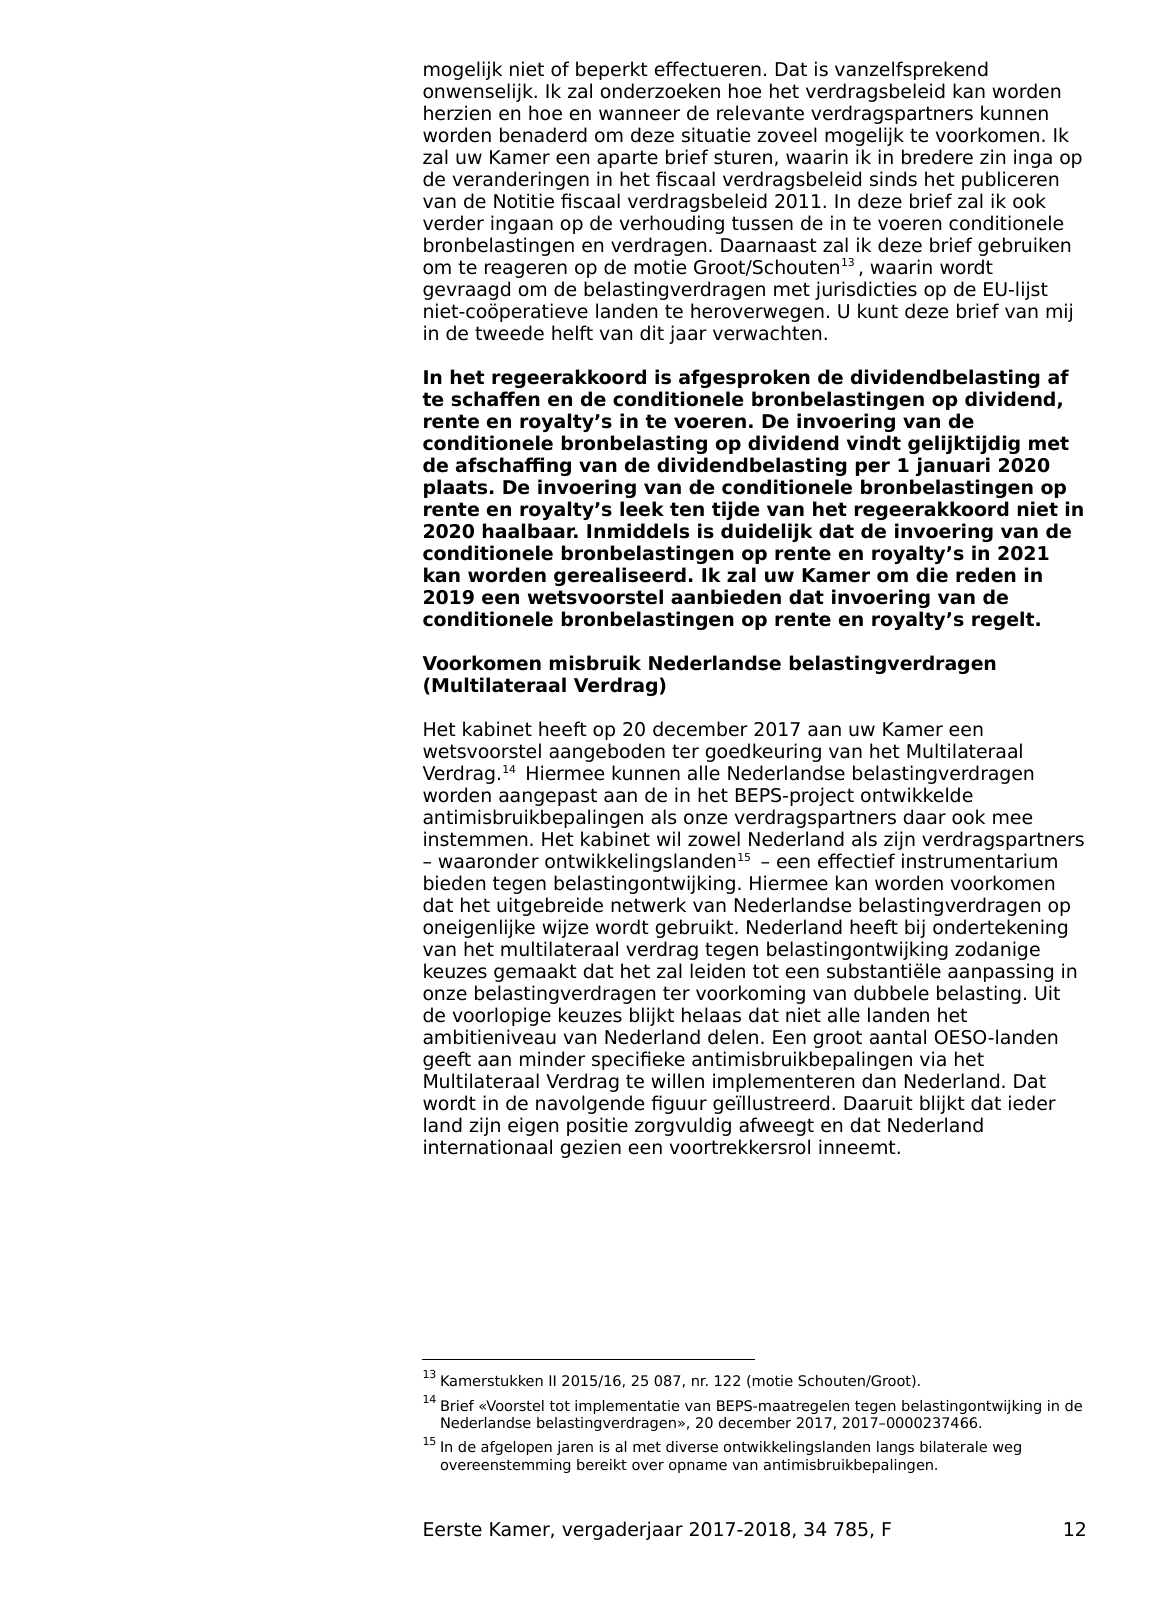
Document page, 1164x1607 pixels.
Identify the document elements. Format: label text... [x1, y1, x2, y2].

text Het kabinet heeft op 20 december 2017 aan uw Kamer een wetsvoorstel aangeboden ter goedkeuring van het Multilateraal Verdrag. Hiermee kunnen alle Nederlandse belastingverdragen worden aangepast aan de in het BEPS-project ontwikkelde antimisbruikbepalingen als onze verdragspartners daar ook mee instemmen. Het kabinet wil zowel Nederland als zijn verdragspartners – waaronder ontwikkelingslanden – een effectief instrumentarium bieden tegen belastingontwijking. Hiermee kan worden voorkomen dat het uitgebreide netwerk van Nederlandse belastingverdragen op oneigenlijke wijze wordt gebruikt. Nederland heeft bij ondertekening van het multilateraal verdrag tegen belastingontwijking zodanige keuzes gemaakt dat het zal leiden tot een substantiële aanpassing in onze belastingverdragen ter voorkoming van dubbele belasting. Uit de voorlopige keuzes blijkt helaas dat niet alle landen het ambitieniveau van Nederland delen. Een groot aantal OESO-landen geeft aan minder specifieke antimisbruikbepalingen via het Multilateraal Verdrag te willen implementeren dan Nederland. Dat wordt in de navolgende figuur geïllustreerd. Daaruit blijkt dat ieder land zijn eigen positie zorgvuldig afweegt en dat Nederland internationaal gezien een voortrekkersrol inneemt. [422, 719, 1087, 1159]
text mogelijk niet of beperkt effectueren. Dat is vanzelfsprekend onwenselijk. Ik zal onderzoeken hoe het verdragsbeleid kan worden herzien en hoe en wanneer de relevante verdragspartners kunnen worden benaderd om deze situatie zoveel mogelijk te voorkomen. Ik zal uw Kamer een aparte brief sturen, waarin ik in bredere zin inga op de veranderingen in het fiscaal verdragsbeleid sinds het publiceren van de Notitie fiscaal verdragsbeleid 2011. In deze brief zal ik ook verder ingaan op de verhouding tussen de in te voeren conditionele bronbelastingen en verdragen. Daarnaast zal ik deze brief gebruiken om te reageren op de motie Groot/Schouten, waarin wordt gevraagd om de belastingverdragen met jurisdicties op de EU-lijst niet-coöperatieve landen te heroverwegen. U kunt deze brief van mij in de tweede helft van dit jaar verwachten. [422, 59, 1087, 345]
text Kamerstukken II 2015/16, 25 087, nr. 122 (motie Schouten/Groot). [422, 1368, 1087, 1391]
text Brief «Voorstel tot implementatie van BEPS-maatregelen tegen belastingontwijking in de Nederlandse belastingverdragen», 20 december 2017, 2017–0000237466. [422, 1393, 1087, 1432]
subtitle Voorkomen misbruik Nederlandse belastingverdragen (Multilateraal Verdrag) [422, 653, 1087, 697]
text In het regeerakkoord is afgesproken de dividendbelasting af te schaffen en de conditionele bronbelastingen op dividend, rente en royalty’s in te voeren. De invoering van de conditionele bronbelasting op dividend vindt gelijktijdig met de afschaffing van de dividendbelasting per 1 januari 2020 plaats. De invoering van de conditionele bronbelastingen op rente en royalty’s leek ten tijde van het regeerakkoord niet in 2020 haalbaar. Inmiddels is duidelijk dat de invoering van de conditionele bronbelastingen op rente en royalty’s in 2021 kan worden gerealiseerd. Ik zal uw Kamer om die reden in 2019 een wetsvoorstel aanbieden dat invoering van de conditionele bronbelastingen op rente en royalty’s regelt. [422, 367, 1087, 631]
text In de afgelopen jaren is al met diverse ontwikkelingslanden langs bilaterale weg overeenstemming bereikt over opname van antimisbruikbepalingen. [422, 1435, 1087, 1474]
